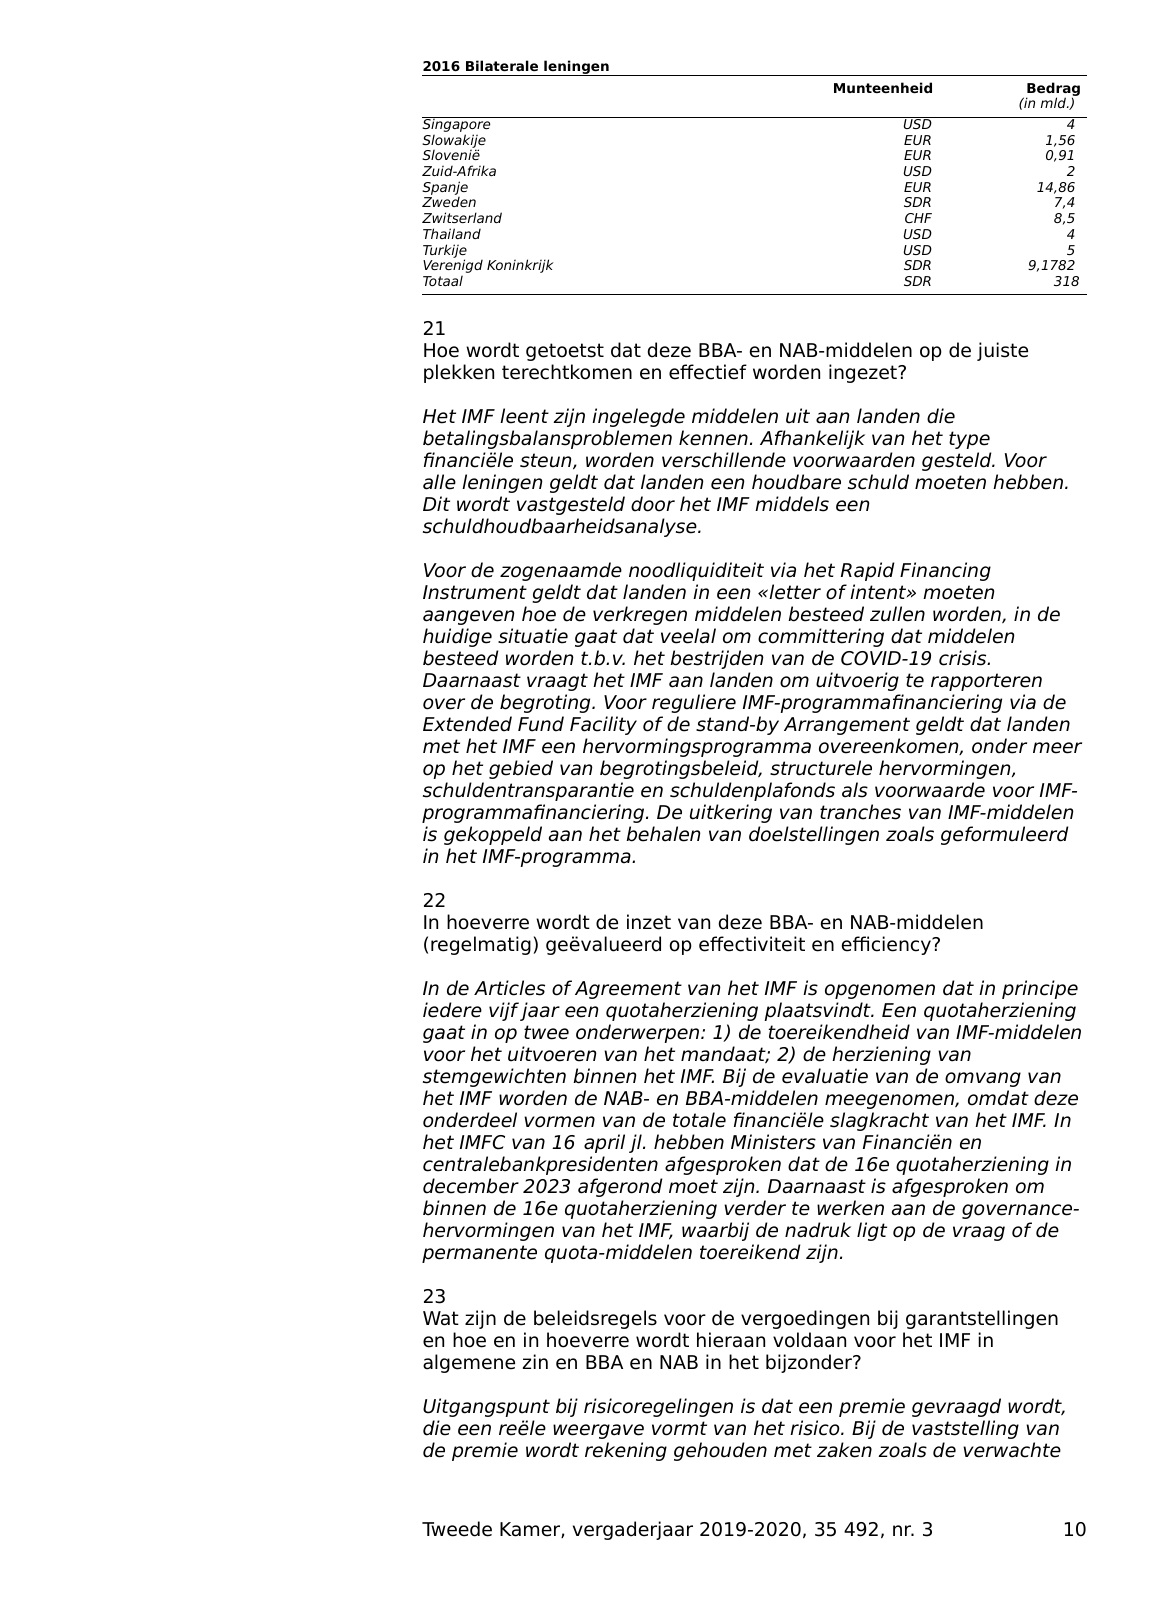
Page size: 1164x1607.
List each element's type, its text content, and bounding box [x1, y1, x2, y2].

table_cell 7,4 [939, 195, 1087, 211]
table_cell 1,56 [939, 133, 1087, 148]
table_cell 4 [939, 118, 1087, 132]
table_cell 4 [939, 227, 1087, 242]
text Uitgangspunt bij risicoregelingen is dat een premie gevraagd wordt, die een reële weergave vormt van het risico. Bij de vaststelling van de premie wordt rekening gehouden met zaken zoals de verwachte [422, 1396, 1087, 1462]
table_cell USD [791, 164, 939, 179]
text Wat zijn de beleidsregels voor de vergoedingen bij garantstellingen en hoe en in hoeverre wordt hieraan voldaan voor het IMF in algemene zin en BBA en NAB in het bijzonder? [422, 1308, 1087, 1374]
table_cell Zuid-Afrika [422, 164, 791, 179]
table_cell SDR [791, 195, 939, 211]
table_cell Slowakije [422, 133, 791, 148]
text Hoe wordt getoetst dat deze BBA- en NAB-middelen op de juiste plekken terechtkomen en effectief worden ingezet? [422, 339, 1087, 383]
table_cell Singapore [422, 118, 791, 132]
table_cell Verenigd Koninkrijk [422, 258, 791, 274]
table_cell CHF [791, 211, 939, 227]
table_cell 8,5 [939, 211, 1087, 227]
text In hoeverre wordt de inzet van deze BBA- en NAB-middelen (regelmatig) geëvalueerd op effectiviteit en efficiency? [422, 912, 1087, 956]
text Voor de zogenaamde noodliquiditeit via het Rapid Financing Instrument geldt dat landen in een «letter of intent» moeten aangeven hoe de verkregen middelen besteed zullen worden, in de huidige situatie gaat dat veelal om committering dat middelen besteed worden t.b.v. het bestrijden van de COVID-19 crisis. Daarnaast vraagt het IMF aan landen om uitvoerig te rapporteren over de begroting. Voor reguliere IMF-programmafinanciering via de Extended Fund Facility of de stand-by Arrangement geldt dat landen met het IMF een hervormingsprogramma overeenkomen, onder meer op het gebied van begrotingsbeleid, structurele hervormingen, schuldentransparantie en schuldenplafonds als voorwaarde voor IMF-programmafinanciering. De uitkering van tranches van IMF-middelen is gekoppeld aan het behalen van doelstellingen zoals geformuleerd in het IMF-programma. [422, 560, 1087, 867]
table_cell Zwitserland [422, 211, 791, 227]
table_cell Thailand [422, 227, 791, 242]
table_cell USD [791, 118, 939, 132]
table_cell Slovenië [422, 148, 791, 164]
text 21 [422, 318, 1087, 339]
table_cell SDR [791, 258, 939, 274]
table_cell USD [791, 243, 939, 258]
table_cell [422, 76, 791, 117]
table_cell Zweden [422, 195, 791, 211]
table_cell Bedrag (in mld.) [939, 76, 1087, 117]
table_cell EUR [791, 148, 939, 164]
table_cell 0,91 [939, 148, 1087, 164]
table_cell 2 [939, 164, 1087, 179]
table_cell Totaal [422, 274, 791, 294]
table_cell 318 [939, 274, 1087, 294]
text In de Articles of Agreement van het IMF is opgenomen dat in principe iedere vijf jaar een quotaherziening plaatsvindt. Een quotaherziening gaat in op twee onderwerpen: 1) de toereikendheid van IMF-middelen voor het uitvoeren van het mandaat; 2) de herziening van stemgewichten binnen het IMF. Bij de evaluatie van de omvang van het IMF worden de NAB- en BBA-middelen meegenomen, omdat deze onderdeel vormen van de totale financiële slagkracht van het IMF. In het IMFC van 16 april jl. hebben Ministers van Financiën en centralebankpresidenten afgesproken dat de 16e quotaherziening in december 2023 afgerond moet zijn. Daarnaast is afgesproken om binnen de 16e quotaherziening verder te werken aan de governance-hervormingen van het IMF, waarbij de nadruk ligt op de vraag of de permanente quota-middelen toereikend zijn. [422, 978, 1087, 1263]
text Het IMF leent zijn ingelegde middelen uit aan landen die betalingsbalansproblemen kennen. Afhankelijk van het type financiële steun, worden verschillende voorwaarden gesteld. Voor alle leningen geldt dat landen een houdbare schuld moeten hebben. Dit wordt vastgesteld door het IMF middels een schuldhoudbaarheidsanalyse. [422, 406, 1087, 538]
text 22 [422, 890, 1087, 912]
table_cell Spanje [422, 180, 791, 195]
table_cell 9,1782 [939, 258, 1087, 274]
table_cell EUR [791, 133, 939, 148]
table_cell 5 [939, 243, 1087, 258]
table_cell SDR [791, 274, 939, 294]
table_cell Munteenheid [791, 76, 939, 117]
table_header 2016 Bilaterale leningen [422, 59, 1087, 75]
table_cell USD [791, 227, 939, 242]
text 23 [422, 1286, 1087, 1308]
table_cell 14,86 [939, 180, 1087, 195]
table_cell EUR [791, 180, 939, 195]
table_cell Turkije [422, 243, 791, 258]
